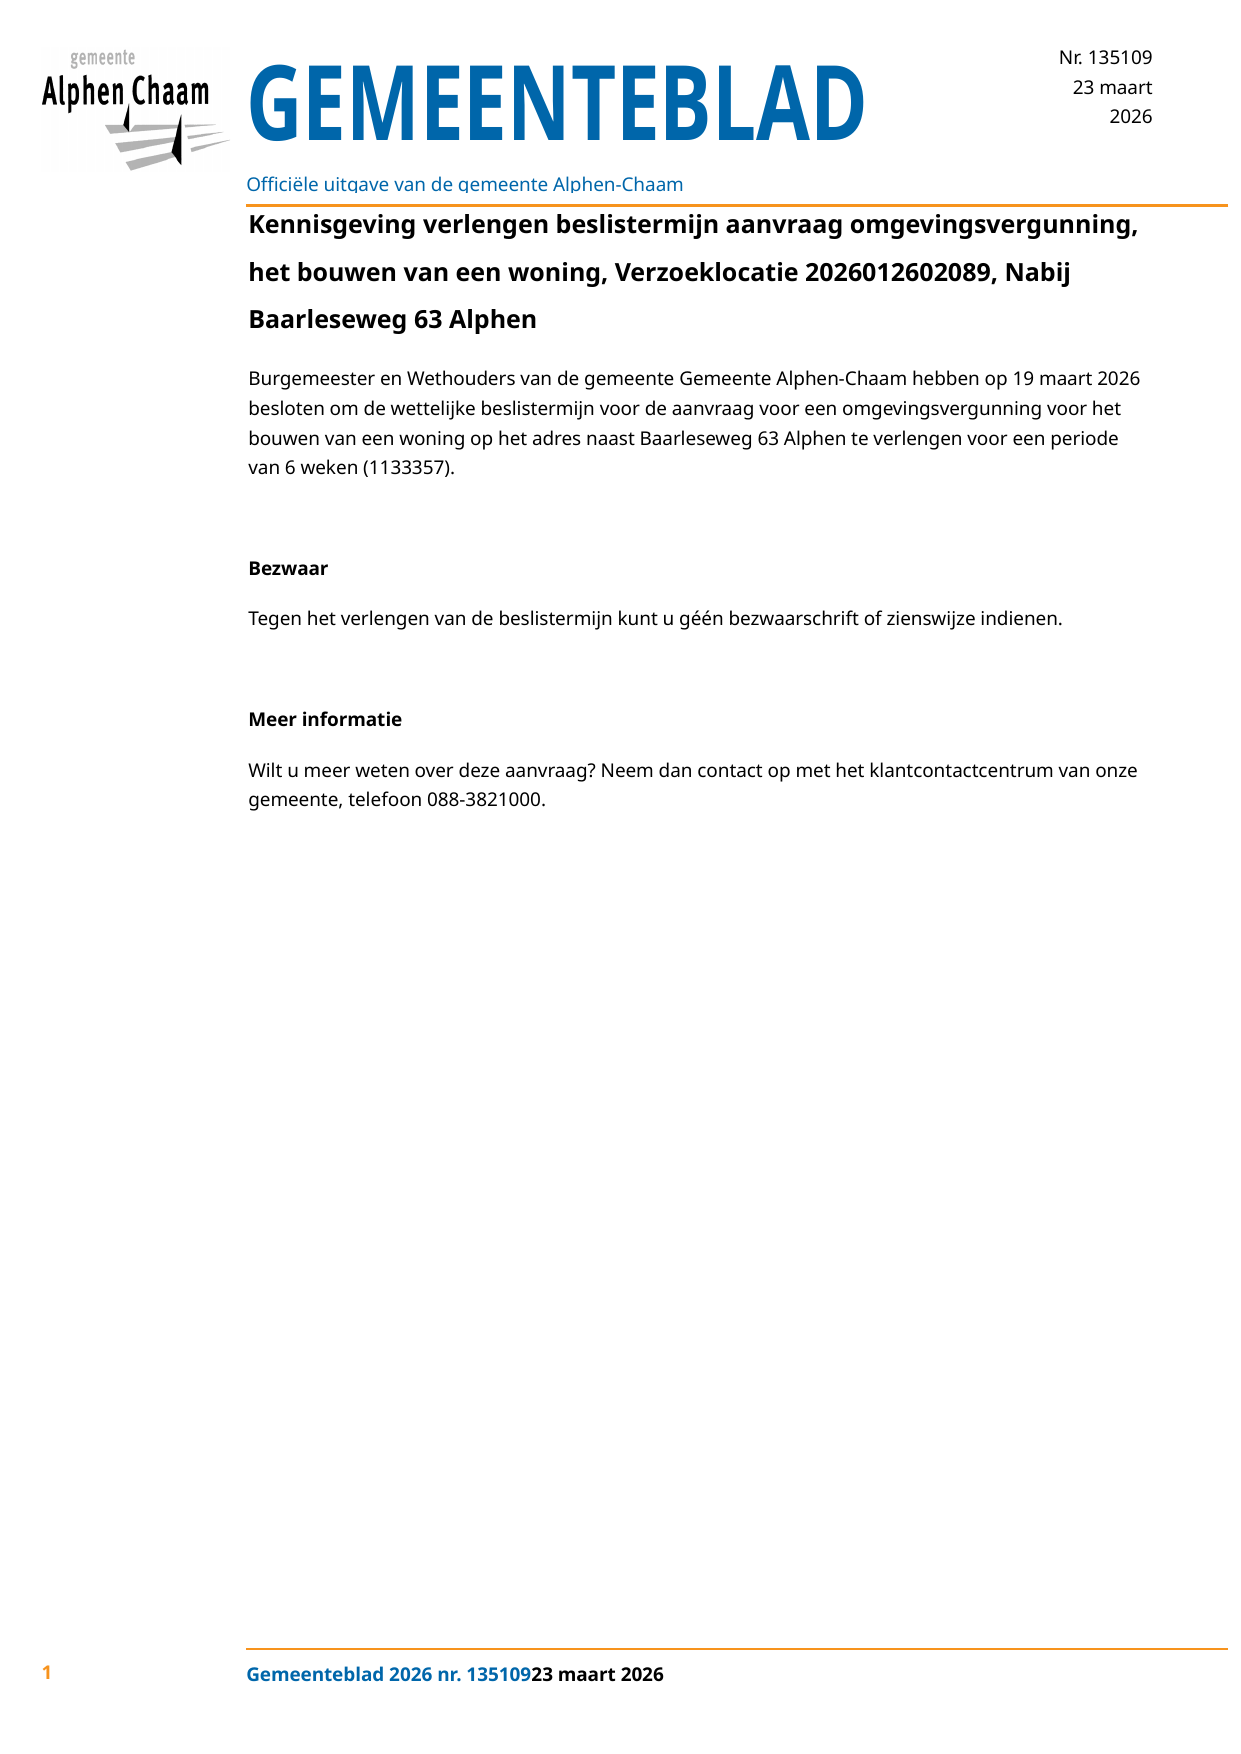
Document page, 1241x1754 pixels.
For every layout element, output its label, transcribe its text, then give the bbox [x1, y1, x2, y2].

text Tegen het verlengen van de beslistermijn kunt u géén bezwaarschrift of zienswijze indienen. [248, 606, 1152, 631]
text Meer informatie [248, 706, 1152, 732]
text Bezwaar [248, 555, 1152, 581]
picture [41, 47, 231, 172]
text Burgemeester en Wethouders van de gemeente Gemeente Alphen-Chaam hebben op 19 maart 2026 besloten om de wettelijke beslistermijn voor de aanvraag voor een omgevingsvergunning voor het bouwen van een woning op het adres naast Baarleseweg 63 Alphen te verlengen voor een periode van 6 weken (1133357). [248, 366, 1152, 480]
text Wilt u meer weten over deze aanvraag? Neem dan contact op met het klantcontactcentrum van onze gemeente, telefoon 088-3821000. [248, 757, 1152, 812]
text Kennisgeving verlengen beslistermijn aanvraag omgevingsvergunning, het bouwen van een woning, Verzoeklocatie 2026012602089, Nabij Baarleseweg 63 Alphen [248, 207, 1152, 336]
